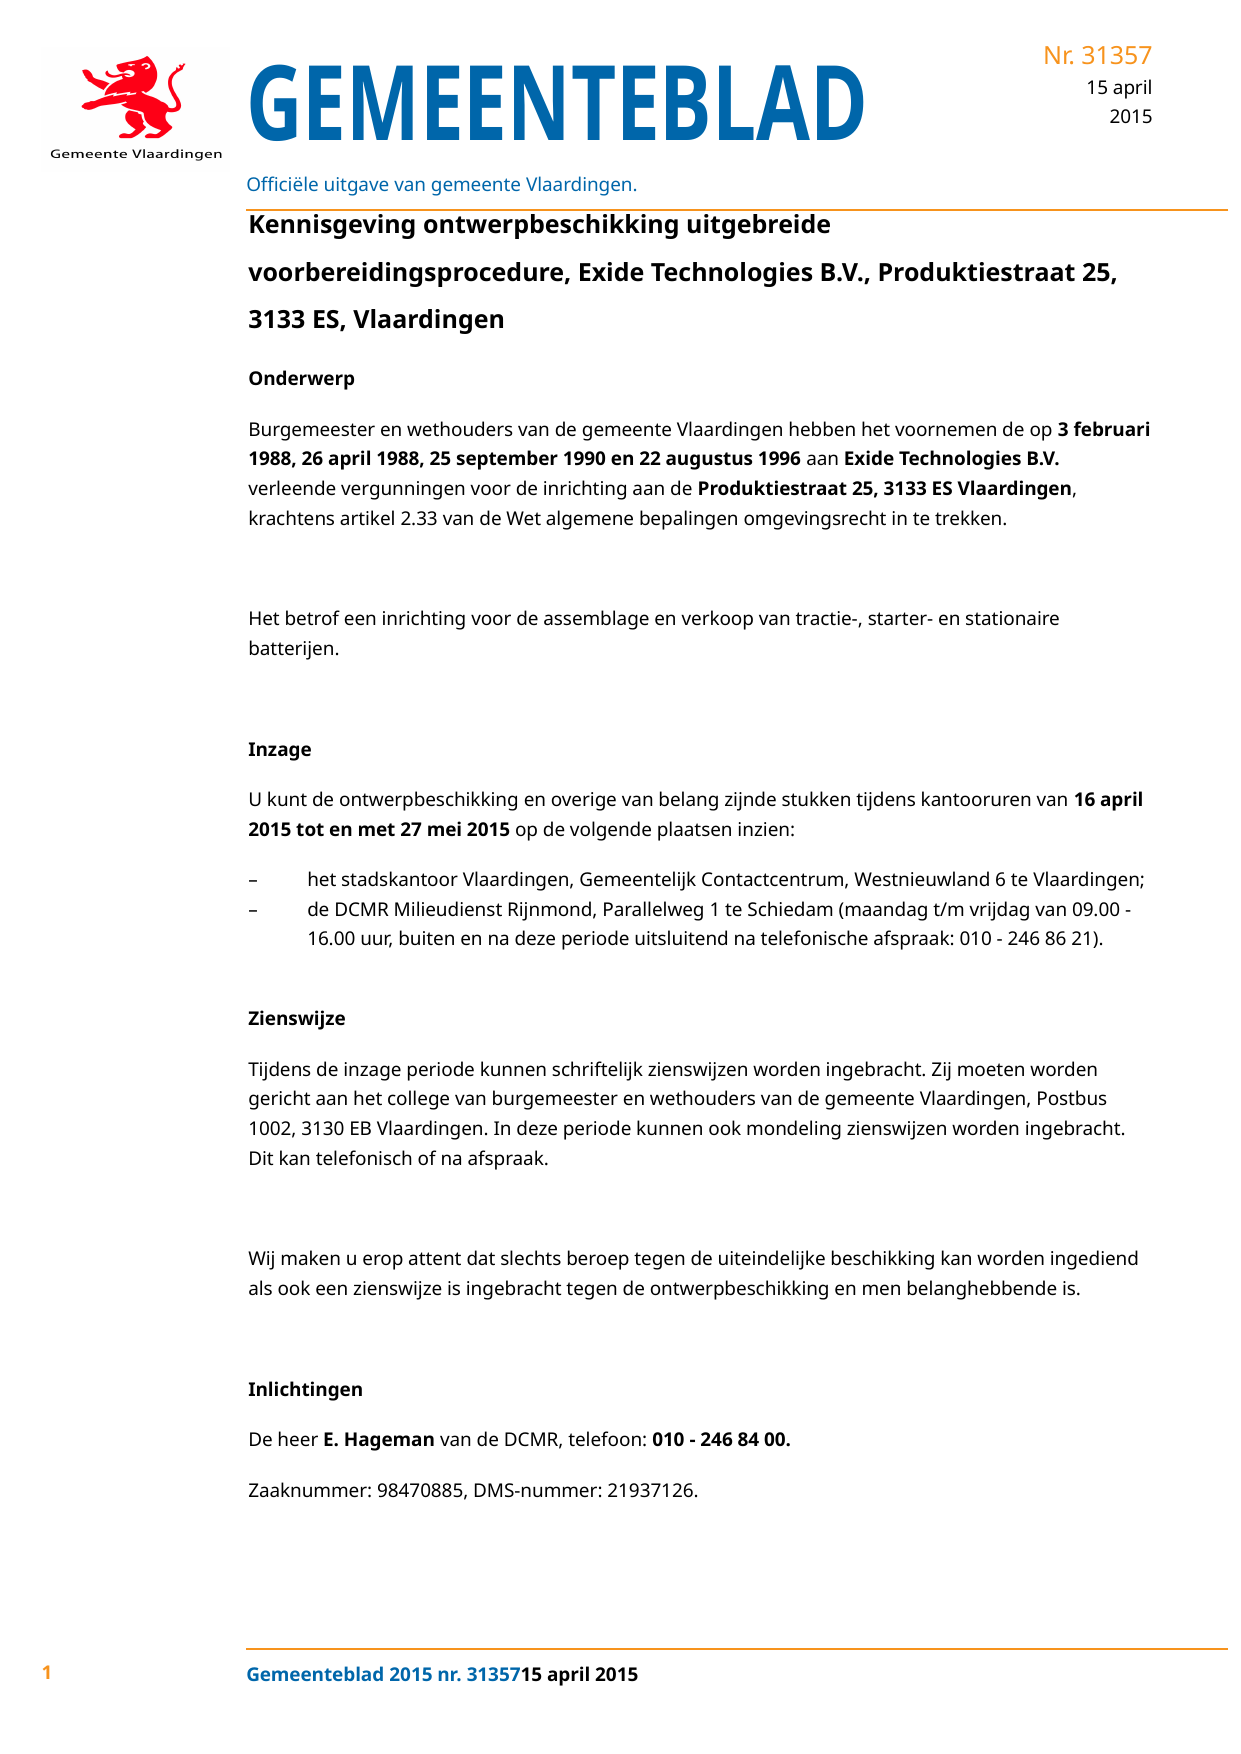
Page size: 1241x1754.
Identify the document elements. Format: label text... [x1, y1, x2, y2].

picture [41, 47, 231, 172]
list het stadskantoor Vlaardingen, Gemeentelijk Contactcentrum, Westnieuwland 6 te Vlaardingen; [248, 866, 1152, 892]
text Inzage [248, 736, 1152, 762]
text Zienswijze [248, 1006, 1152, 1031]
text Wij maken u erop attent dat slechts beroep tegen de uiteindelijke beschikking kan worden ingediend als ook een zienswijze is ingebracht tegen de ontwerpbeschikking en men belanghebbende is. [248, 1246, 1152, 1301]
text Het betrof een inrichting voor de assemblage en verkoop van tractie-, starter- en stationaire batterijen. [248, 606, 1152, 661]
text Onderwerp [248, 366, 1152, 391]
text U kunt de ontwerpbeschikking en overige van belang zijnde stukken tijdens kantooruren van 16 april 2015 tot en met 27 mei 2015 op de volgende plaatsen inzien: [248, 786, 1152, 842]
list de DCMR Milieudienst Rijnmond, Parallelweg 1 te Schiedam (maandag t/m vrijdag van 09.00 - 16.00 uur, buiten en na deze periode uitsluitend na telefonische afspraak: 010 - 246 86 21). [248, 896, 1152, 951]
text Inlichtingen [248, 1376, 1152, 1402]
text Zaaknummer: 98470885, DMS-nummer: 21937126. [248, 1477, 1152, 1502]
text Burgemeester en wethouders van de gemeente Vlaardingen hebben het voornemen de op 3 februari 1988, 26 april 1988, 25 september 1990 en 22 augustus 1996 aan Exide Technologies B.V. verleende vergunningen voor de inrichting aan de Produktiestraat 25, 3133 ES Vlaardingen, krachtens artikel 2.33 van de Wet algemene bepalingen omgevingsrecht in te trekken. [248, 416, 1152, 530]
text Tijdens de inzage periode kunnen schriftelijk zienswijzen worden ingebracht. Zij moeten worden gericht aan het college van burgemeester en wethouders van de gemeente Vlaardingen, Postbus 1002, 3130 EB Vlaardingen. In deze periode kunnen ook mondeling zienswijzen worden ingebracht. Dit kan telefonisch of na afspraak. [248, 1056, 1152, 1170]
text De heer E. Hageman van de DCMR, telefoon: 010 - 246 84 00. [248, 1426, 1152, 1452]
text Kennisgeving ontwerpbeschikking uitgebreide voorbereidingsprocedure, Exide Technologies B.V., Produktiestraat 25, 3133 ES, Vlaardingen [248, 211, 1152, 336]
